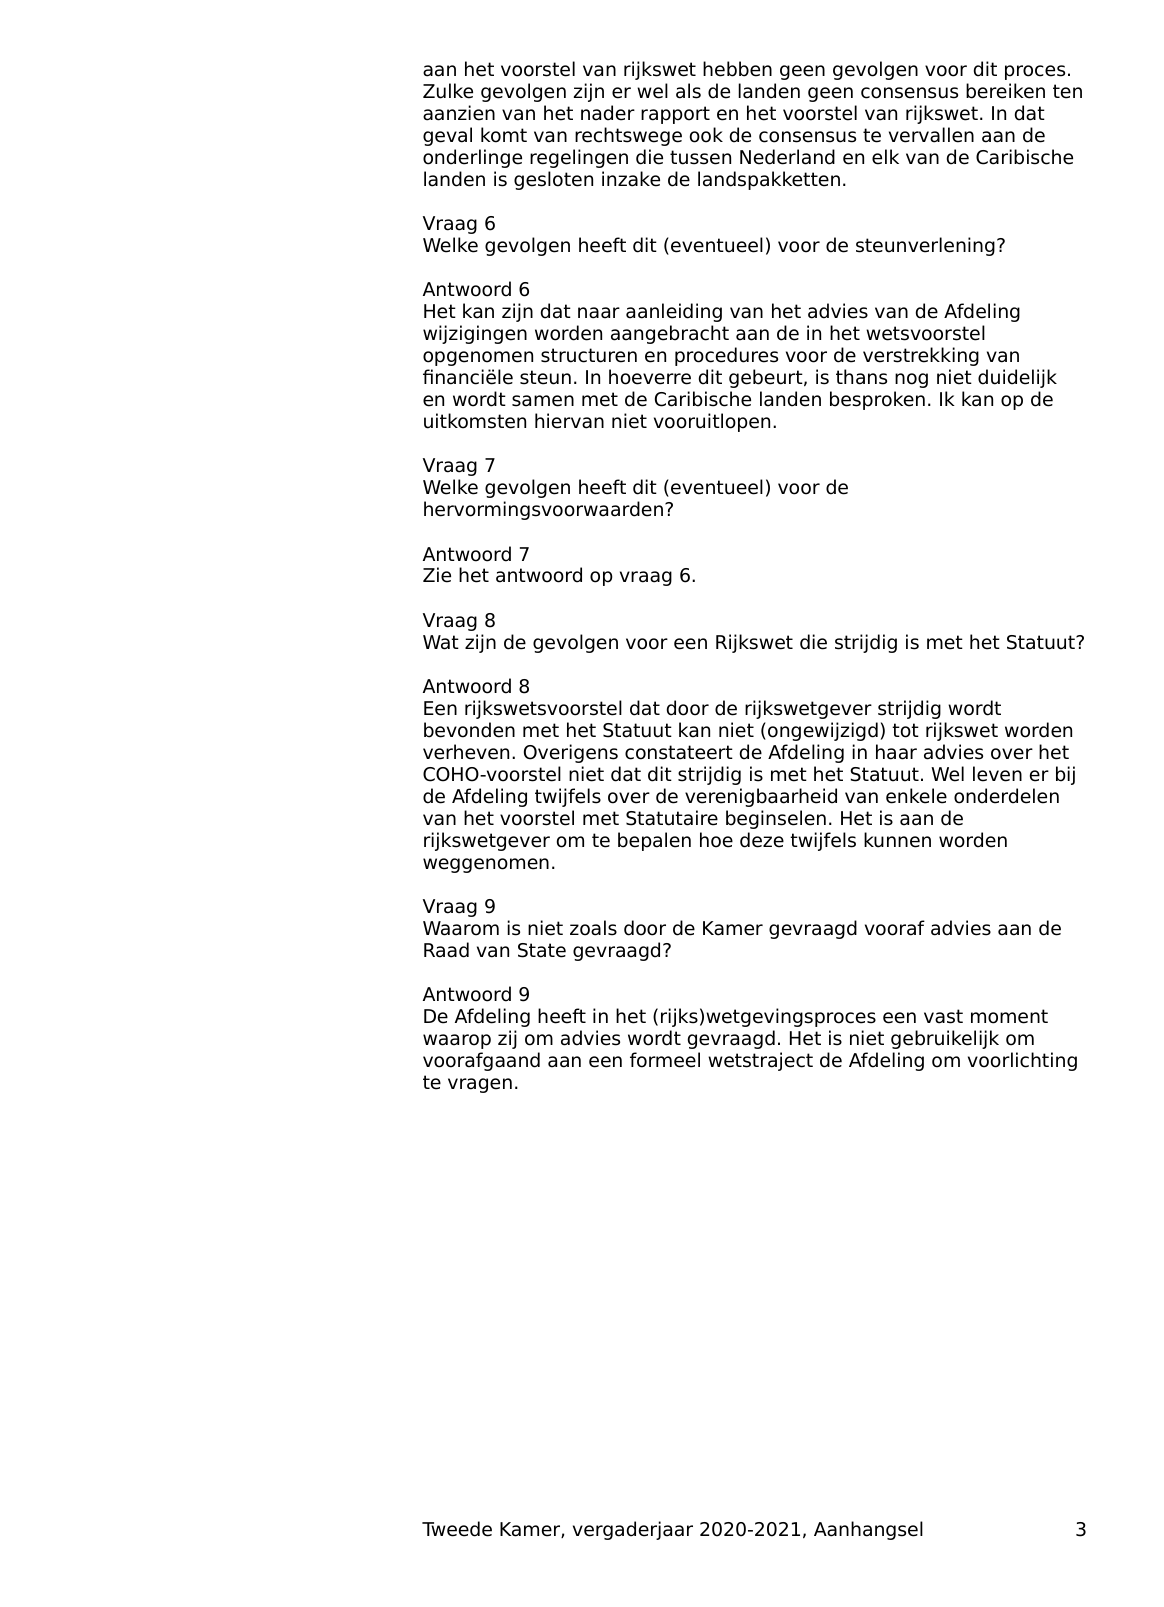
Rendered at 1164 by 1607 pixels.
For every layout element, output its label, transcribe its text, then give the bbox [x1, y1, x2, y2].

text Vraag 6 [422, 213, 1087, 235]
text aan het voorstel van rijkswet hebben geen gevolgen voor dit proces. Zulke gevolgen zijn er wel als de landen geen consensus bereiken ten aanzien van het nader rapport en het voorstel van rijkswet. In dat geval komt van rechtswege ook de consensus te vervallen aan de onderlinge regelingen die tussen Nederland en elk van de Caribische landen is gesloten inzake de landspakketten. [422, 59, 1087, 191]
text Antwoord 6 [422, 279, 1087, 301]
text Antwoord 9 [422, 984, 1087, 1006]
text Waarom is niet zoals door de Kamer gevraagd vooraf advies aan de Raad van State gevraagd? [422, 918, 1087, 962]
text Vraag 8 [422, 609, 1087, 632]
text Zie het antwoord op vraag 6. [422, 565, 1087, 587]
text Vraag 9 [422, 896, 1087, 918]
text Een rijkswetsvoorstel dat door de rijkswetgever strijdig wordt bevonden met het Statuut kan niet (ongewijzigd) tot rijkswet worden verheven. Overigens constateert de Afdeling in haar advies over het COHO-voorstel niet dat dit strijdig is met het Statuut. Wel leven er bij de Afdeling twijfels over de verenigbaarheid van enkele onderdelen van het voorstel met Statutaire beginselen. Het is aan de rijkswetgever om te bepalen hoe deze twijfels kunnen worden weggenomen. [422, 698, 1087, 873]
text De Afdeling heeft in het (rijks)wetgevingsproces een vast moment waarop zij om advies wordt gevraagd. Het is niet gebruikelijk om voorafgaand aan een formeel wetstraject de Afdeling om voorlichting te vragen. [422, 1006, 1087, 1094]
text Wat zijn de gevolgen voor een Rijkswet die strijdig is met het Statuut? [422, 632, 1087, 653]
text Welke gevolgen heeft dit (eventueel) voor de hervormingsvoorwaarden? [422, 477, 1087, 521]
text Antwoord 8 [422, 676, 1087, 698]
text Antwoord 7 [422, 543, 1087, 565]
text Het kan zijn dat naar aanleiding van het advies van de Afdeling wijzigingen worden aangebracht aan de in het wetsvoorstel opgenomen structuren en procedures voor de verstrekking van financiële steun. In hoeverre dit gebeurt, is thans nog niet duidelijk en wordt samen met de Caribische landen besproken. Ik kan op de uitkomsten hiervan niet vooruitlopen. [422, 301, 1087, 433]
text Vraag 7 [422, 455, 1087, 477]
text Welke gevolgen heeft dit (eventueel) voor de steunverlening? [422, 235, 1087, 257]
